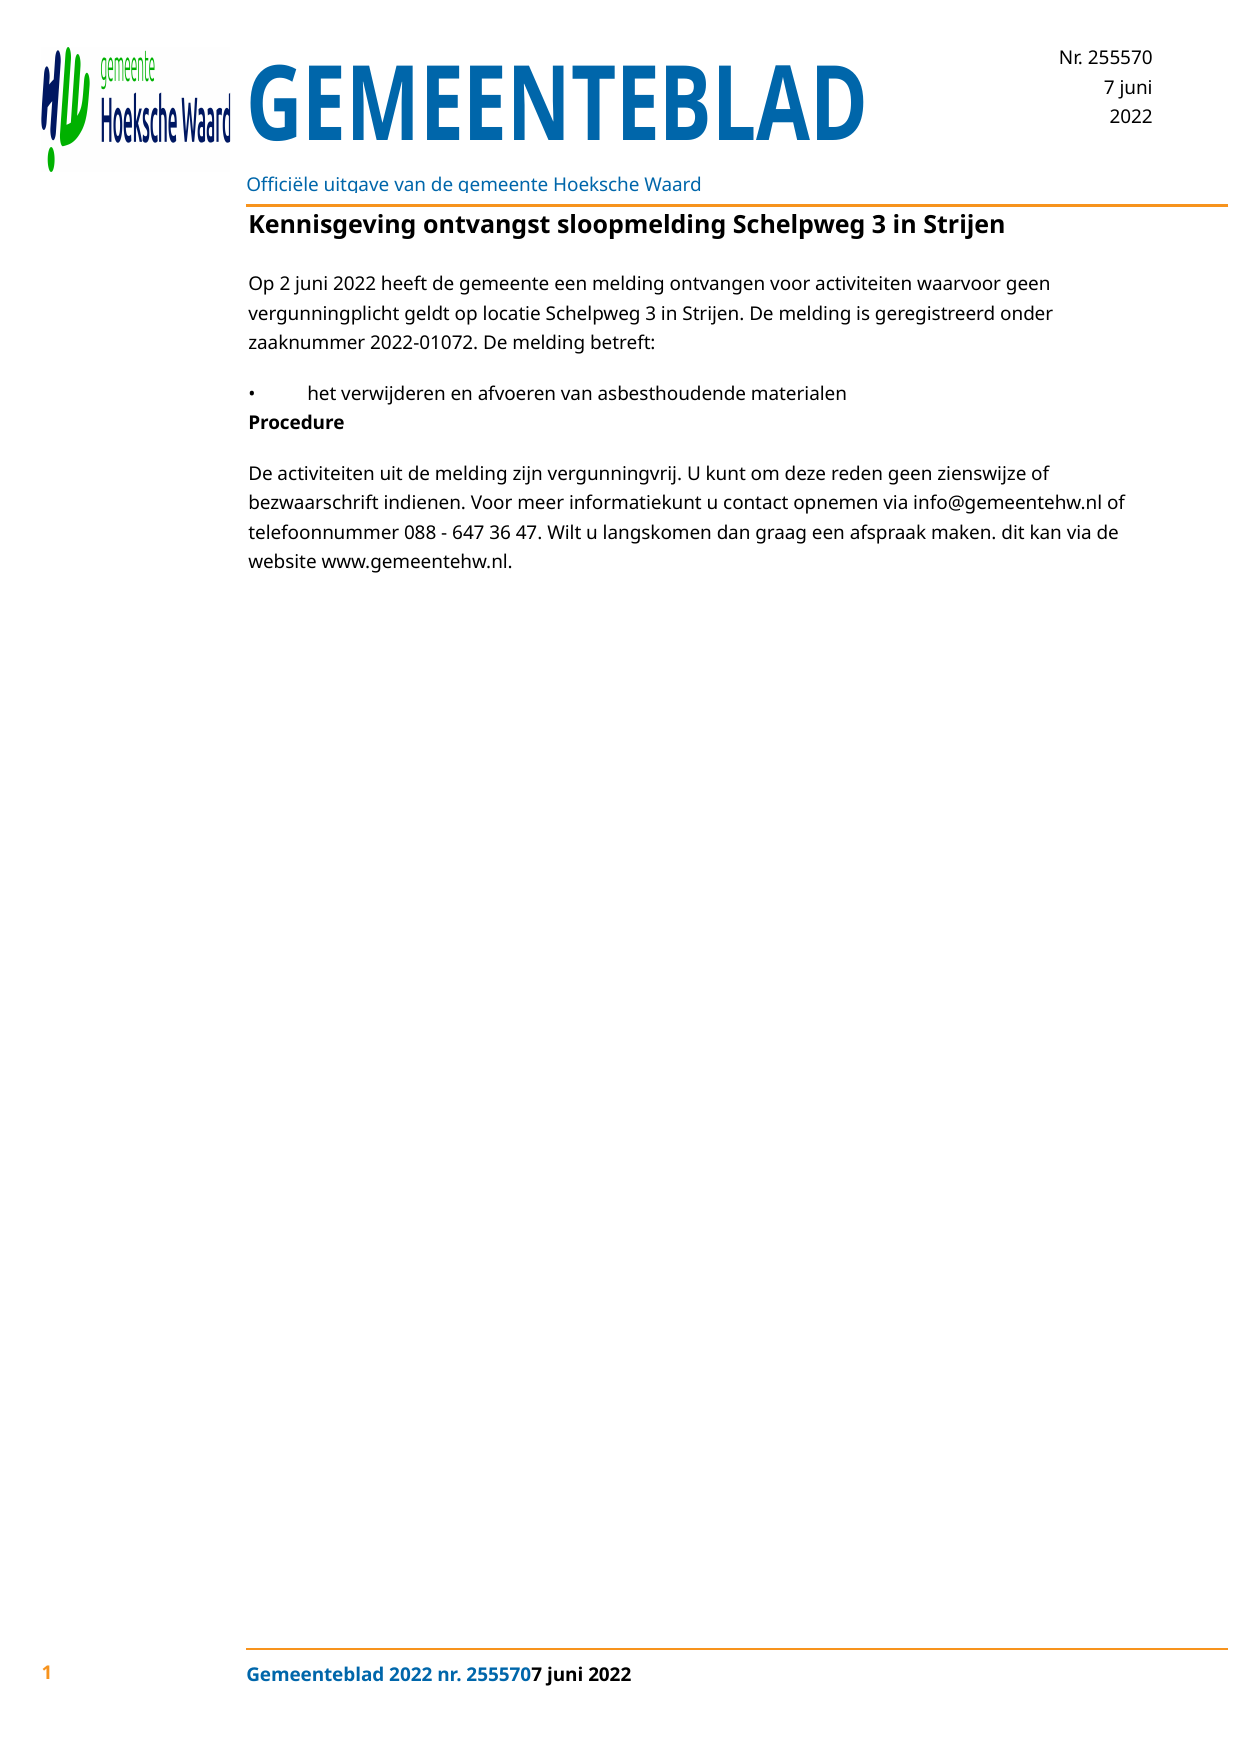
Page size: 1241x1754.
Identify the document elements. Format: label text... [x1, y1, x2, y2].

text De activiteiten uit de melding zijn vergunningvrij. U kunt om deze reden geen zienswijze of bezwaarschrift indienen. Voor meer informatiekunt u contact opnemen via info@gemeentehw.nl of telefoonnummer 088 - 647 36 47. Wilt u langskomen dan graag een afspraak maken. dit kan via de website www.gemeentehw.nl. [248, 460, 1152, 574]
picture [41, 47, 231, 172]
text Op 2 juni 2022 heeft de gemeente een melding ontvangen voor activiteiten waarvoor geen vergunningplicht geldt op locatie Schelpweg 3 in Strijen. De melding is geregistreerd onder zaaknummer 2022-01072. De melding betreft: [248, 270, 1152, 355]
text Procedure [248, 409, 1152, 435]
text Kennisgeving ontvangst sloopmelding Schelpweg 3 in Strijen [248, 207, 1152, 241]
list het verwijderen en afvoeren van asbesthoudende materialen [248, 380, 1152, 406]
